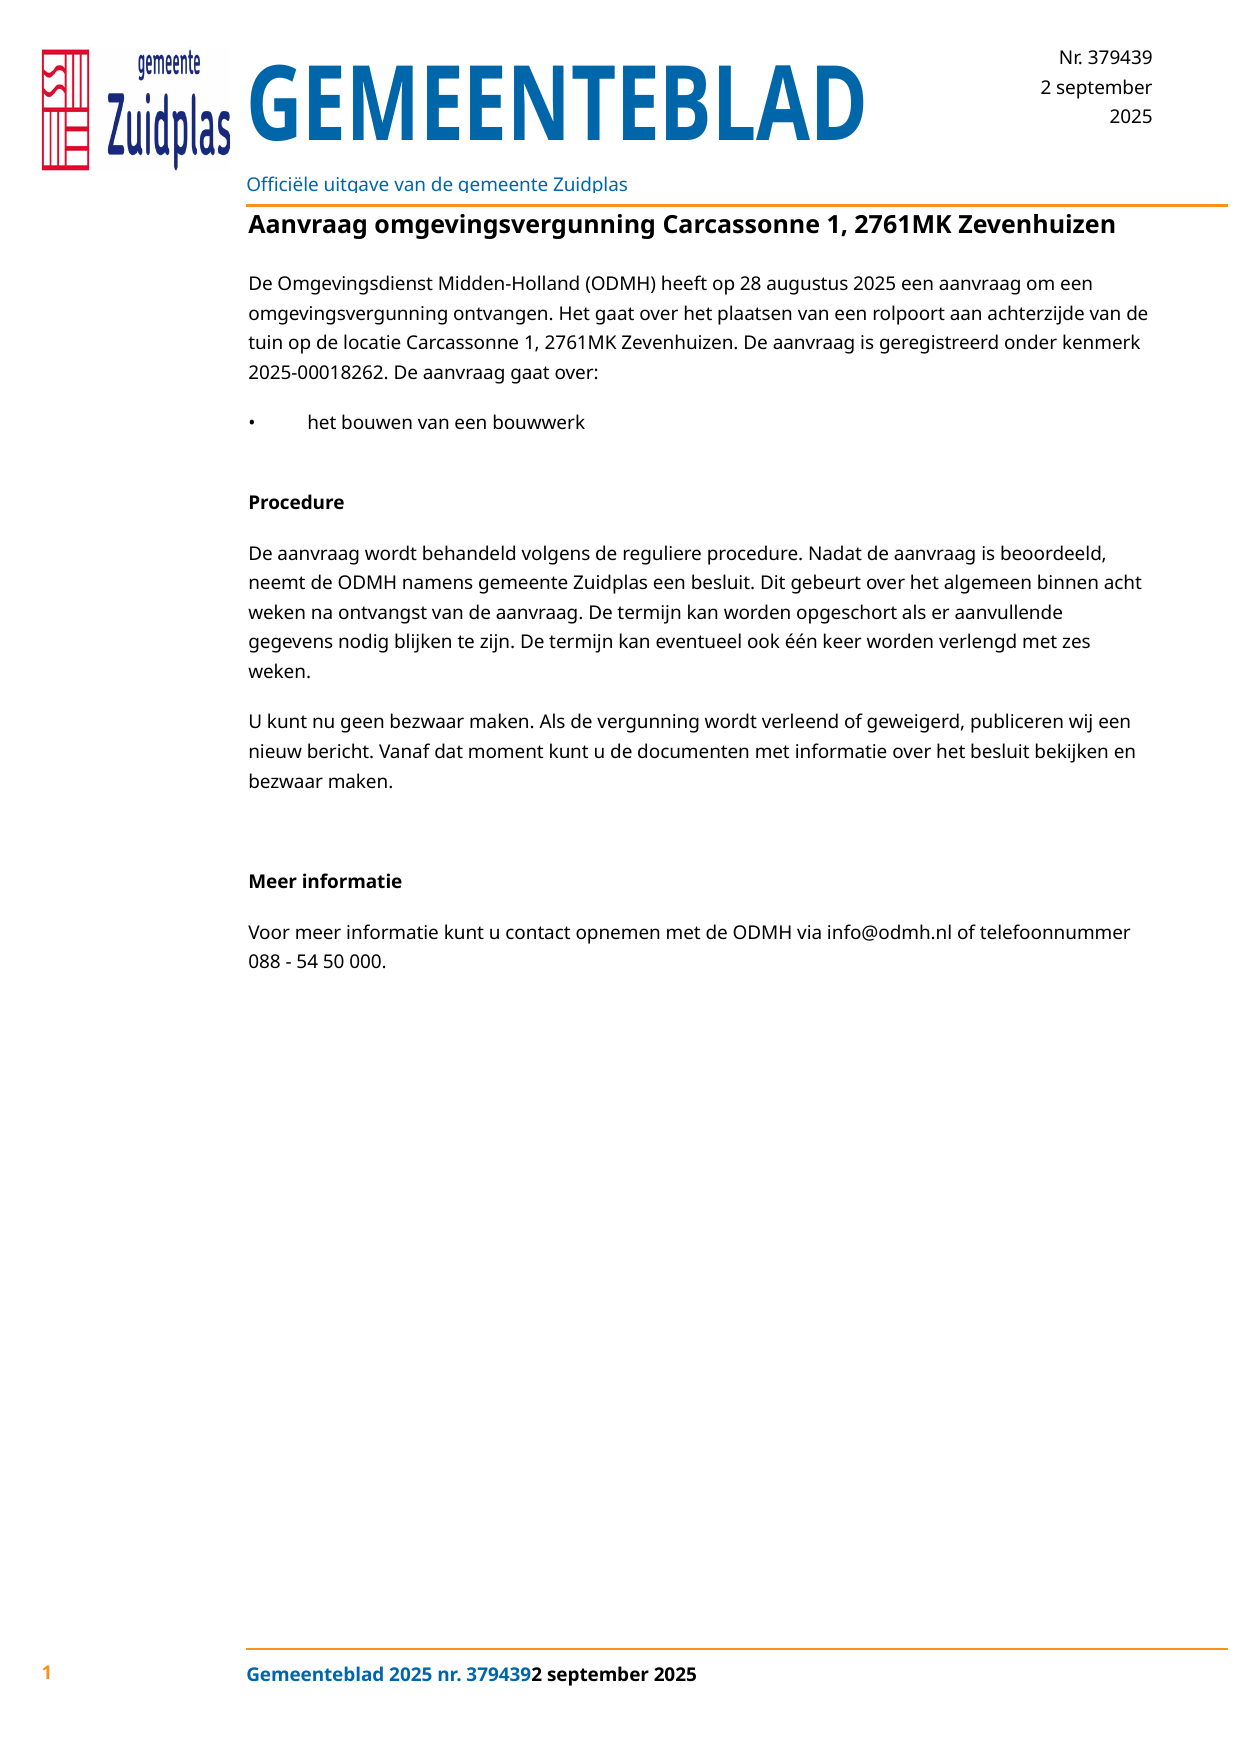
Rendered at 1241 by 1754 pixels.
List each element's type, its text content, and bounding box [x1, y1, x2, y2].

text Voor meer informatie kunt u contact opnemen met de ODMH via info@odmh.nl of telefoonnummer 088 - 54 50 000. [248, 919, 1152, 974]
list het bouwen van een bouwwerk [248, 409, 1152, 435]
text Aanvraag omgevingsvergunning Carcassonne 1, 2761MK Zevenhuizen [248, 207, 1152, 241]
text De Omgevingsdienst Midden-Holland (ODMH) heeft op 28 augustus 2025 een aanvraag om een omgevingsvergunning ontvangen. Het gaat over het plaatsen van een rolpoort aan achterzijde van de tuin op de locatie Carcassonne 1, 2761MK Zevenhuizen. De aanvraag is geregistreerd onder kenmerk 2025-00018262. De aanvraag gaat over: [248, 270, 1152, 385]
picture [41, 47, 231, 172]
text Meer informatie [248, 869, 1152, 894]
text De aanvraag wordt behandeld volgens de reguliere procedure. Nadat de aanvraag is beoordeeld, neemt de ODMH namens gemeente Zuidplas een besluit. Dit gebeurt over het algemeen binnen acht weken na ontvangst van de aanvraag. De termijn kan worden opgeschort als er aanvullende gegevens nodig blijken te zijn. De termijn kan eventueel ook één keer worden verlengd met zes weken. [248, 540, 1152, 684]
text U kunt nu geen bezwaar maken. Als de vergunning wordt verleend of geweigerd, publiceren wij een nieuw bericht. Vanaf dat moment kunt u de documenten met informatie over het besluit bekijken en bezwaar maken. [248, 709, 1152, 793]
text Procedure [248, 489, 1152, 515]
